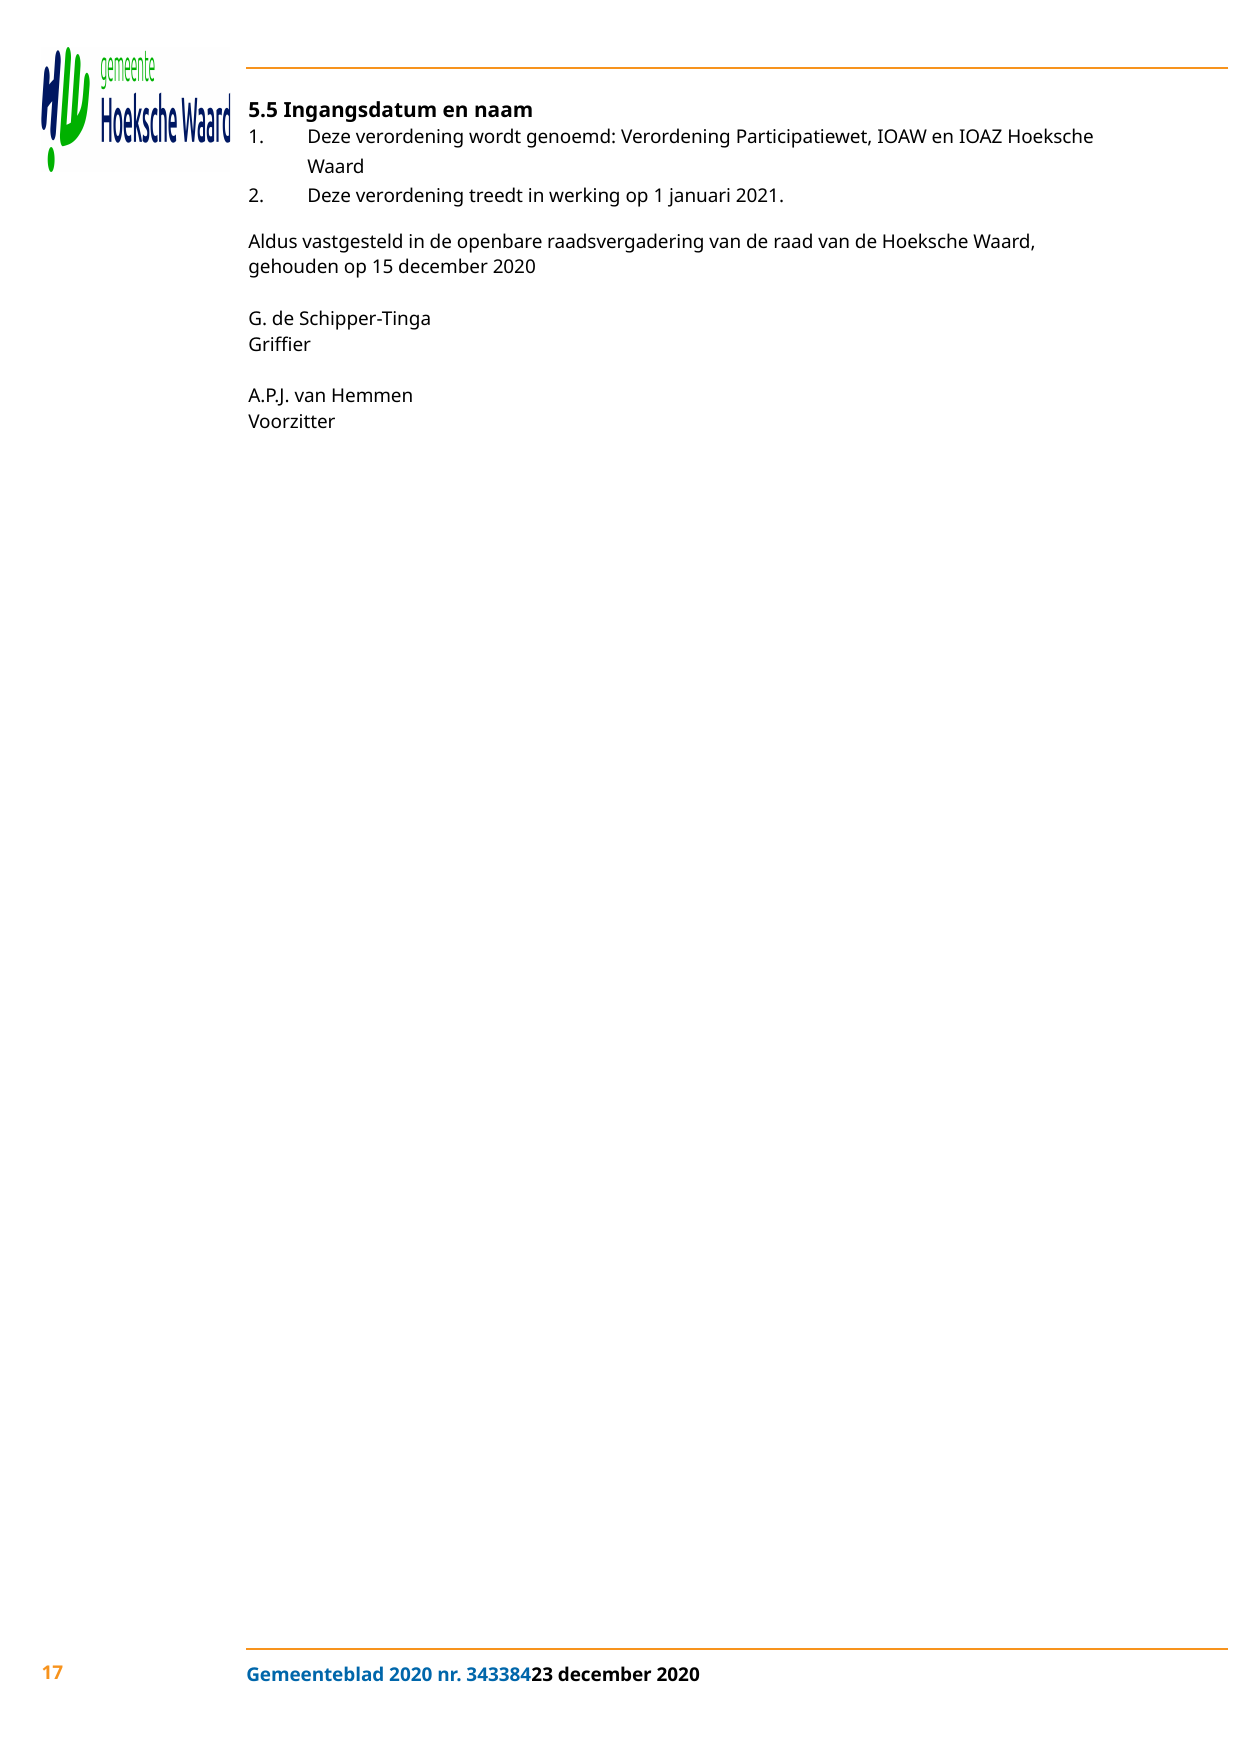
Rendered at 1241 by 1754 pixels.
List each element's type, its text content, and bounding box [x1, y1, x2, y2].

picture [41, 47, 231, 172]
text 5.5 Ingangsdatum en naam [248, 95, 1152, 123]
text A.P.J. van Hemmen [248, 382, 1152, 408]
list Deze verordening treedt in werking op 1 januari 2021. [248, 182, 1152, 208]
text Aldus vastgesteld in de openbare raadsvergadering van de raad van de Hoeksche Waard, [248, 228, 1152, 254]
list Deze verordening wordt genoemd: Verordening Participatiewet, IOAW en IOAZ Hoeksche Waard [248, 123, 1152, 178]
text gehouden op 15 december 2020 [248, 254, 1152, 279]
text Voorzitter [248, 408, 1152, 434]
text Griffier [248, 331, 1152, 357]
text G. de Schipper-Tinga [248, 305, 1152, 331]
